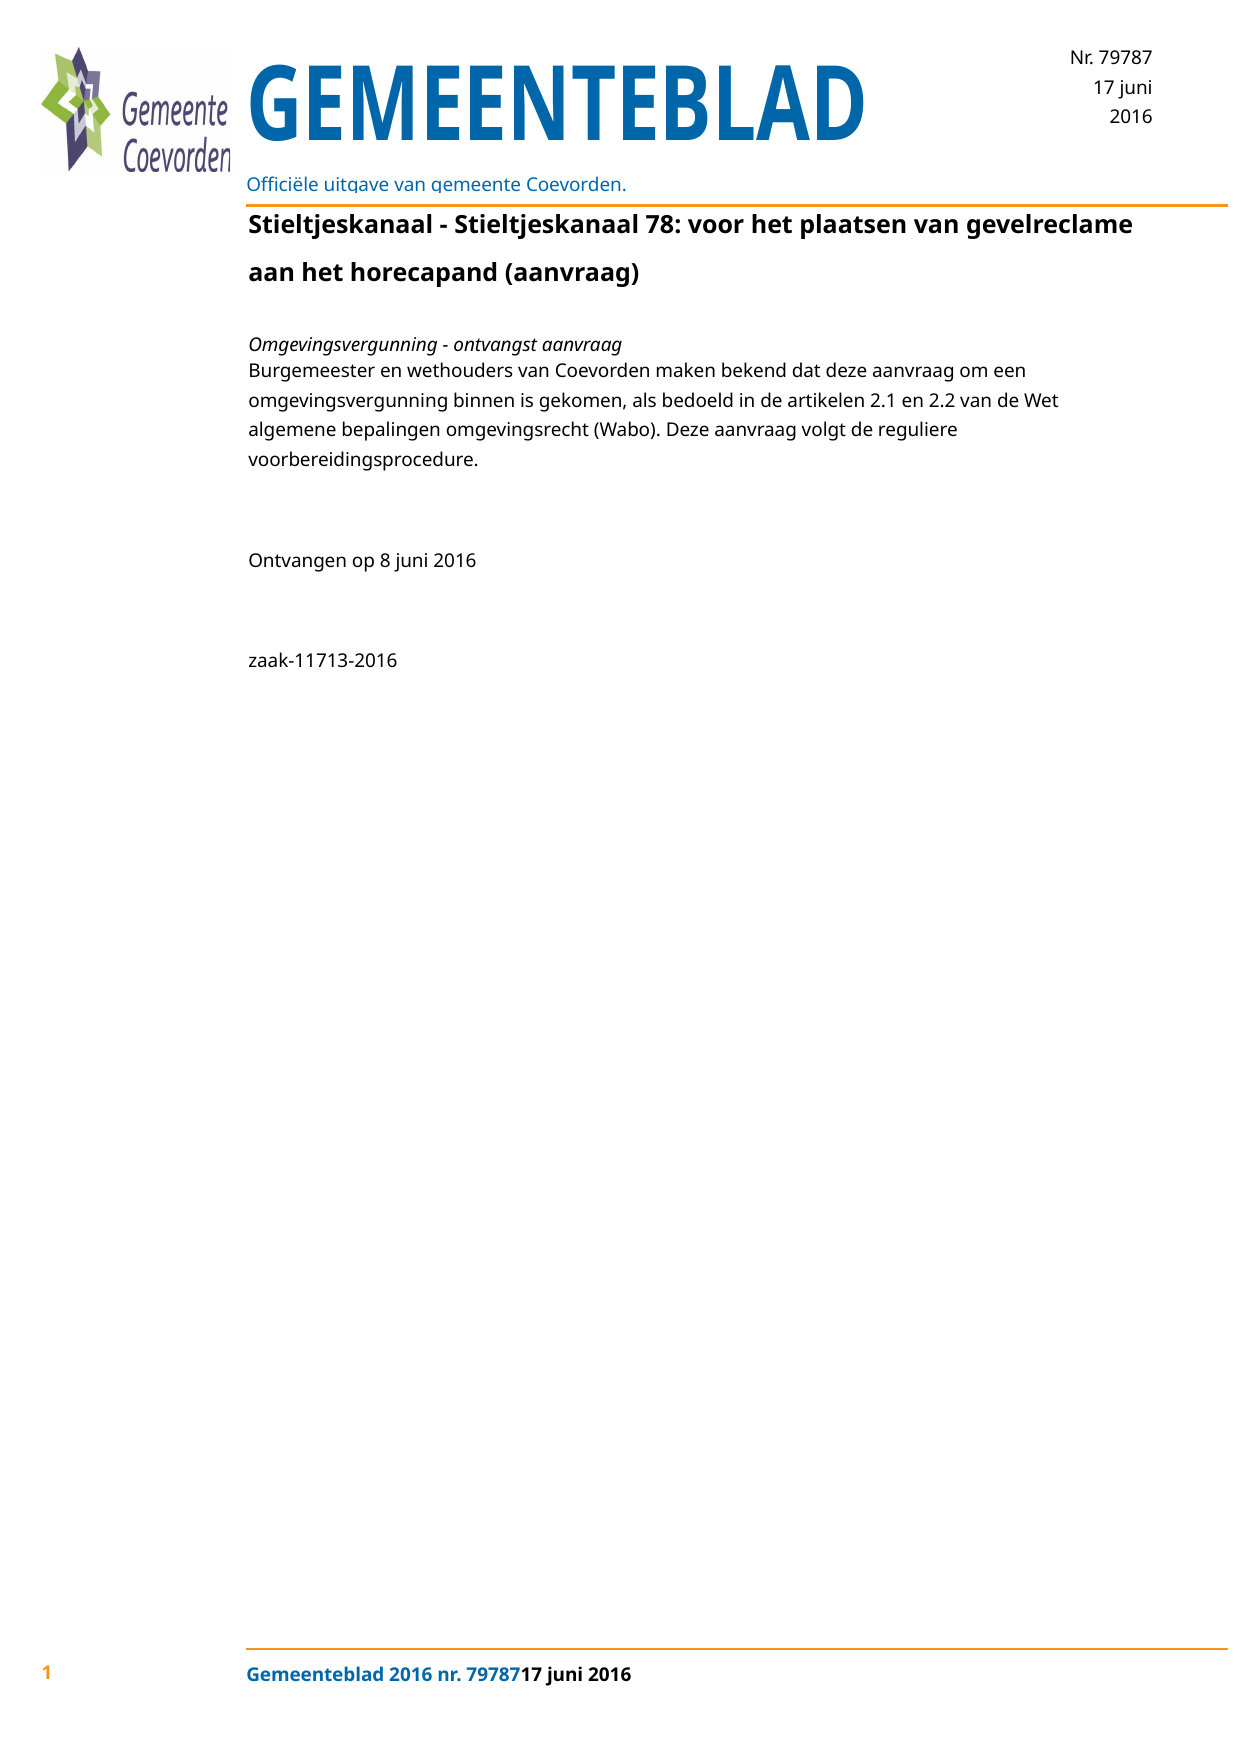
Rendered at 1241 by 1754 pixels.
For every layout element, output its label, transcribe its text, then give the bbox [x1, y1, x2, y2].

text Ontvangen op 8 juni 2016 [248, 547, 1152, 572]
text Stieltjeskanaal - Stieltjeskanaal 78: voor het plaatsen van gevelreclame aan het horecapand (aanvraag) [248, 207, 1152, 288]
text Burgemeester en wethouders van Coevorden maken bekend dat deze aanvraag om een omgevingsvergunning binnen is gekomen, als bedoeld in de artikelen 2.1 en 2.2 van de Wet algemene bepalingen omgevingsrecht (Wabo). Deze aanvraag volgt de reguliere voorbereidingsprocedure. [248, 357, 1152, 472]
picture [41, 47, 231, 172]
text Omgevingsvergunning - ontvangst aanvraag [248, 331, 1152, 357]
text zaak-11713-2016 [248, 648, 1152, 673]
